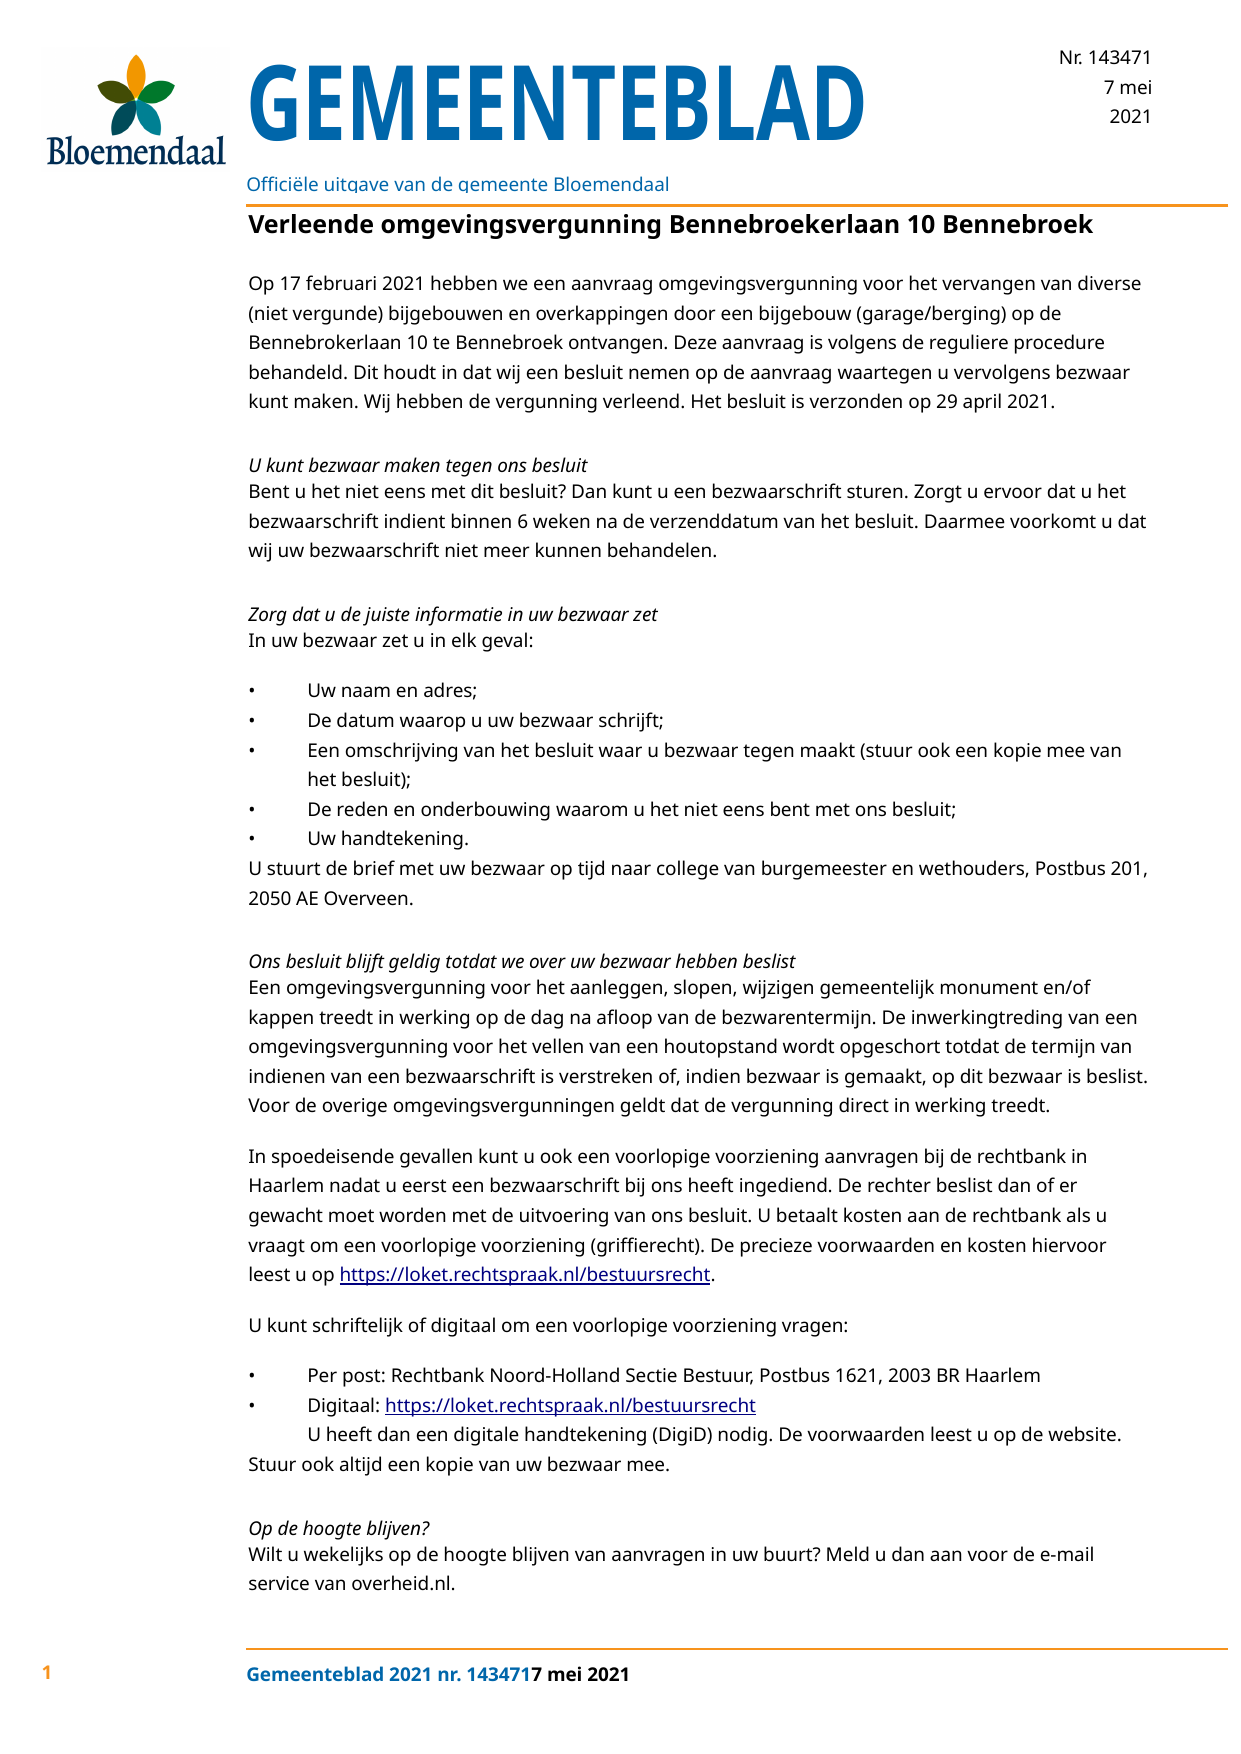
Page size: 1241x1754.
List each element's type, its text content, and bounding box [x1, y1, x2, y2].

text U stuurt de brief met uw bezwaar op tijd naar college van burgemeester en wethouders, Postbus 201, 2050 AE Overveen. [248, 855, 1152, 910]
list Uw naam en adres; [248, 678, 1152, 703]
text Zorg dat u de juiste informatie in uw bezwaar zet [248, 601, 1152, 627]
text Ons besluit blijft geldig totdat we over uw bezwaar hebben beslist [248, 949, 1152, 974]
text Wilt u wekelijks op de hoogte blijven van aanvragen in uw buurt? Meld u dan aan voor de e-mail service van overheid.nl. [248, 1541, 1152, 1596]
list Digitaal: https://loket.rechtspraak.nl/bestuursrecht [248, 1392, 1152, 1418]
text Een omgevingsvergunning voor het aanleggen, slopen, wijzigen gemeentelijk monument en/of kappen treedt in werking op de dag na afloop van de bezwarentermijn. De inwerkingtreding van een omgevingsvergunning voor het vellen van een houtopstand wordt opgeschort totdat de termijn van indienen van een bezwaarschrift is verstreken of, indien bezwaar is gemaakt, op dit bezwaar is beslist. Voor de overige omgevingsvergunningen geldt dat de vergunning direct in werking treedt. [248, 974, 1152, 1118]
list Per post: Rechtbank Noord-Holland Sectie Bestuur, Postbus 1621, 2003 BR Haarlem [248, 1362, 1152, 1388]
list De reden en onderbouwing waarom u het niet eens bent met ons besluit; [248, 796, 1152, 822]
text U kunt bezwaar maken tegen ons besluit [248, 453, 1152, 478]
list De datum waarop u uw bezwaar schrijft; [248, 707, 1152, 733]
text Op 17 februari 2021 hebben we een aanvraag omgevingsvergunning voor het vervangen van diverse (niet vergunde) bijgebouwen en overkappingen door een bijgebouw (garage/berging) op de Bennebrokerlaan 10 te Bennebroek ontvangen. Deze aanvraag is volgens de reguliere procedure behandeld. Dit houdt in dat wij een besluit nemen op de aanvraag waartegen u vervolgens bezwaar kunt maken. Wij hebben de vergunning verleend. Het besluit is verzonden op 29 april 2021. [248, 270, 1152, 414]
picture [41, 47, 231, 172]
text Stuur ook altijd een kopie van uw bezwaar mee. [248, 1451, 1152, 1477]
text Op de hoogte blijven? [248, 1515, 1152, 1541]
text In uw bezwaar zet u in elk geval: [248, 627, 1152, 653]
list Een omschrijving van het besluit waar u bezwaar tegen maakt (stuur ook een kopie mee van het besluit); [248, 737, 1152, 792]
text Verleende omgevingsvergunning Bennebroekerlaan 10 Bennebroek [248, 207, 1152, 241]
list Uw handtekening. [248, 826, 1152, 851]
text Bent u het niet eens met dit besluit? Dan kunt u een bezwaarschrift sturen. Zorgt u ervoor dat u het bezwaarschrift indient binnen 6 weken na de verzenddatum van het besluit. Daarmee voorkomt u dat wij uw bezwaarschrift niet meer kunnen behandelen. [248, 478, 1152, 563]
text U kunt schriftelijk of digitaal om een voorlopige voorziening vragen: [248, 1312, 1152, 1338]
text In spoedeisende gevallen kunt u ook een voorlopige voorziening aanvragen bij de rechtbank in Haarlem nadat u eerst een bezwaarschrift bij ons heeft ingediend. De rechter beslist dan of er gewacht moet worden met de uitvoering van ons besluit. U betaalt kosten aan de rechtbank als u vraagt om een voorlopige voorziening (griffierecht). De precieze voorwaarden en kosten hiervoor leest u op https://loket.rechtspraak.nl/bestuursrecht. [248, 1143, 1152, 1287]
list U heeft dan een digitale handtekening (DigiD) nodig. De voorwaarden leest u op de website. [248, 1421, 1152, 1447]
